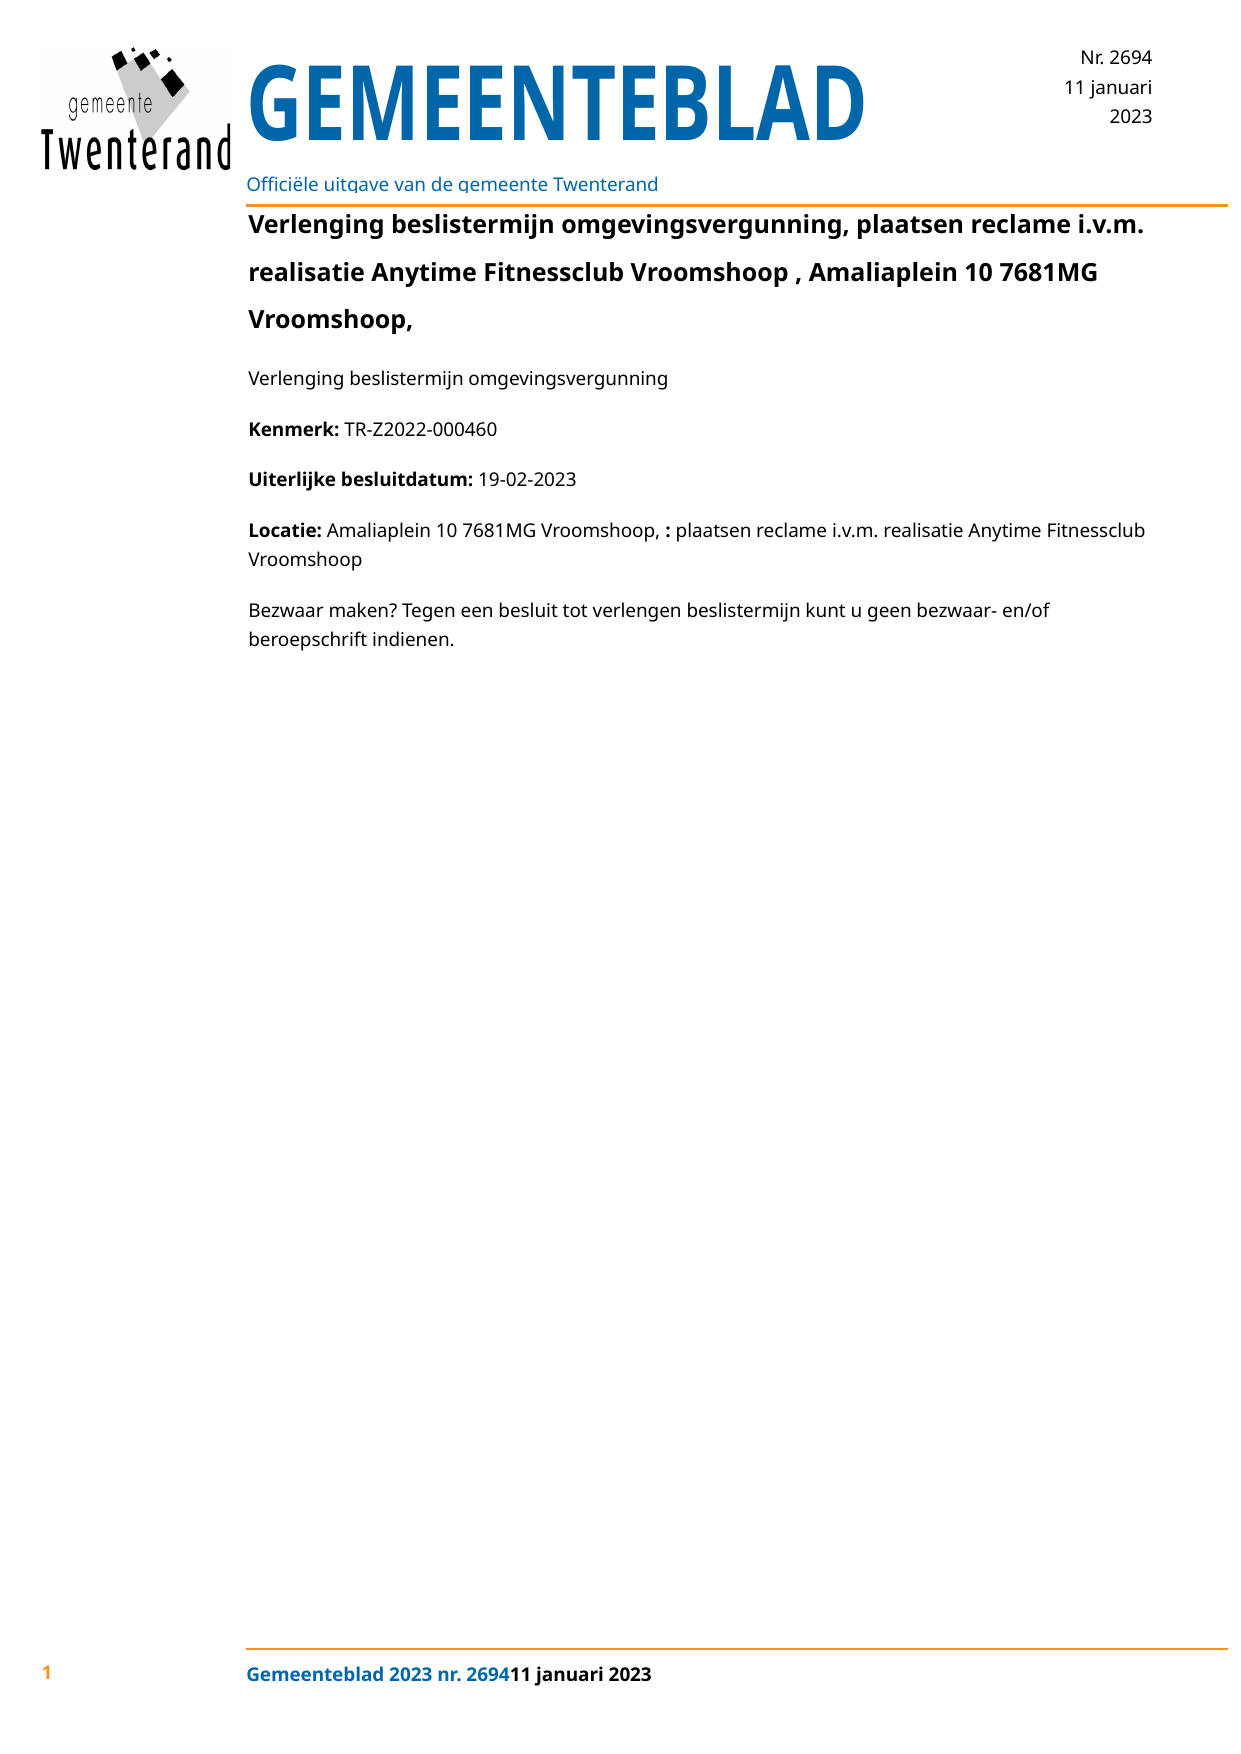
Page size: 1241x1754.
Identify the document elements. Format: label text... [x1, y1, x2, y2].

picture [41, 47, 231, 172]
text Verlenging beslistermijn omgevingsvergunning, plaatsen reclame i.v.m. realisatie Anytime Fitnessclub Vroomshoop , Amaliaplein 10 7681MG Vroomshoop, [248, 207, 1152, 336]
text Bezwaar maken? Tegen een besluit tot verlengen beslistermijn kunt u geen bezwaar- en/of beroepschrift indienen. [248, 597, 1152, 652]
text Locatie: Amaliaplein 10 7681MG Vroomshoop, : plaatsen reclame i.v.m. realisatie Anytime Fitnessclub Vroomshoop [248, 517, 1152, 572]
text Verlenging beslistermijn omgevingsvergunning [248, 366, 1152, 391]
text Uiterlijke besluitdatum: 19-02-2023 [248, 466, 1152, 492]
text Kenmerk: TR-Z2022-000460 [248, 416, 1152, 442]
